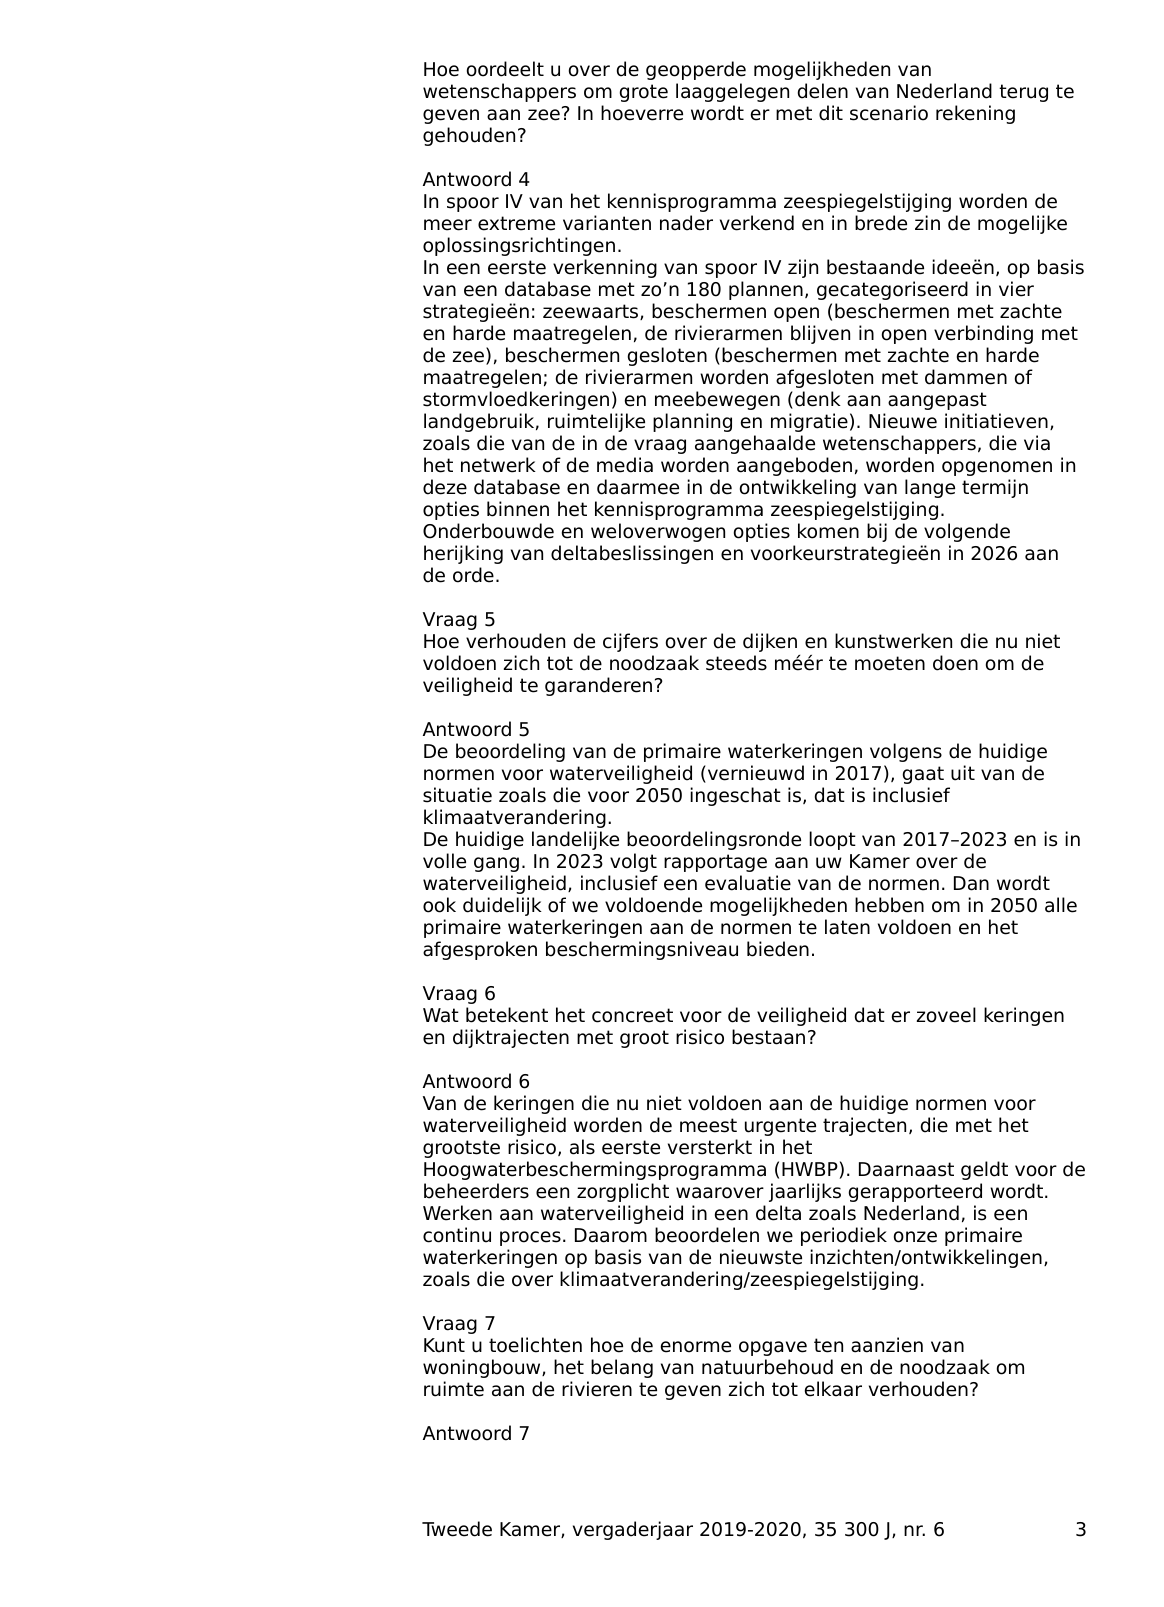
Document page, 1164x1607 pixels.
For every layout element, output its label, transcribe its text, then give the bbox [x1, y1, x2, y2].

text Onderbouwde en weloverwogen opties komen bij de volgende herijking van deltabeslissingen en voorkeurstrategieën in 2026 aan de orde. [422, 521, 1087, 587]
text Vraag 6 [422, 983, 1087, 1005]
text In een eerste verkenning van spoor IV zijn bestaande ideeën, op basis van een database met zo’n 180 plannen, gecategoriseerd in vier strategieën: zeewaarts, beschermen open (beschermen met zachte en harde maatregelen, de rivierarmen blijven in open verbinding met de zee), beschermen gesloten (beschermen met zachte en harde maatregelen; de rivierarmen worden afgesloten met dammen of stormvloedkeringen) en meebewegen (denk aan aangepast landgebruik, ruimtelijke planning en migratie). Nieuwe initiatieven, zoals die van de in de vraag aangehaalde wetenschappers, die via het netwerk of de media worden aangeboden, worden opgenomen in deze database en daarmee in de ontwikkeling van lange termijn opties binnen het kennisprogramma zeespiegelstijging. [422, 257, 1087, 521]
text De beoordeling van de primaire waterkeringen volgens de huidige normen voor waterveiligheid (vernieuwd in 2017), gaat uit van de situatie zoals die voor 2050 ingeschat is, dat is inclusief klimaatverandering. [422, 741, 1087, 829]
text Antwoord 4 [422, 169, 1087, 191]
text Hoe oordeelt u over de geopperde mogelijkheden van wetenschappers om grote laaggelegen delen van Nederland terug te geven aan zee? In hoeverre wordt er met dit scenario rekening gehouden? [422, 59, 1087, 147]
text Werken aan waterveiligheid in een delta zoals Nederland, is een continu proces. Daarom beoordelen we periodiek onze primaire waterkeringen op basis van de nieuwste inzichten/ontwikkelingen, zoals die over klimaatverandering/zeespiegelstijging. [422, 1203, 1087, 1291]
text Vraag 5 [422, 609, 1087, 631]
text Hoe verhouden de cijfers over de dijken en kunstwerken die nu niet voldoen zich tot de noodzaak steeds méér te moeten doen om de veiligheid te garanderen? [422, 631, 1087, 697]
text Vraag 7 [422, 1313, 1087, 1335]
text Antwoord 6 [422, 1071, 1087, 1093]
text De huidige landelijke beoordelingsronde loopt van 2017–2023 en is in volle gang. In 2023 volgt rapportage aan uw Kamer over de waterveiligheid, inclusief een evaluatie van de normen. Dan wordt ook duidelijk of we voldoende mogelijkheden hebben om in 2050 alle primaire waterkeringen aan de normen te laten voldoen en het afgesproken beschermingsniveau bieden. [422, 829, 1087, 961]
text Antwoord 5 [422, 719, 1087, 741]
text In spoor IV van het kennisprogramma zeespiegelstijging worden de meer extreme varianten nader verkend en in brede zin de mogelijke oplossingsrichtingen. [422, 191, 1087, 257]
text Antwoord 7 [422, 1423, 1087, 1445]
text Wat betekent het concreet voor de veiligheid dat er zoveel keringen en dijktrajecten met groot risico bestaan? [422, 1005, 1087, 1049]
text Van de keringen die nu niet voldoen aan de huidige normen voor waterveiligheid worden de meest urgente trajecten, die met het grootste risico, als eerste versterkt in het Hoogwaterbeschermingsprogramma (HWBP). Daarnaast geldt voor de beheerders een zorgplicht waarover jaarlijks gerapporteerd wordt. [422, 1093, 1087, 1203]
text Kunt u toelichten hoe de enorme opgave ten aanzien van woningbouw, het belang van natuurbehoud en de noodzaak om ruimte aan de rivieren te geven zich tot elkaar verhouden? [422, 1335, 1087, 1401]
